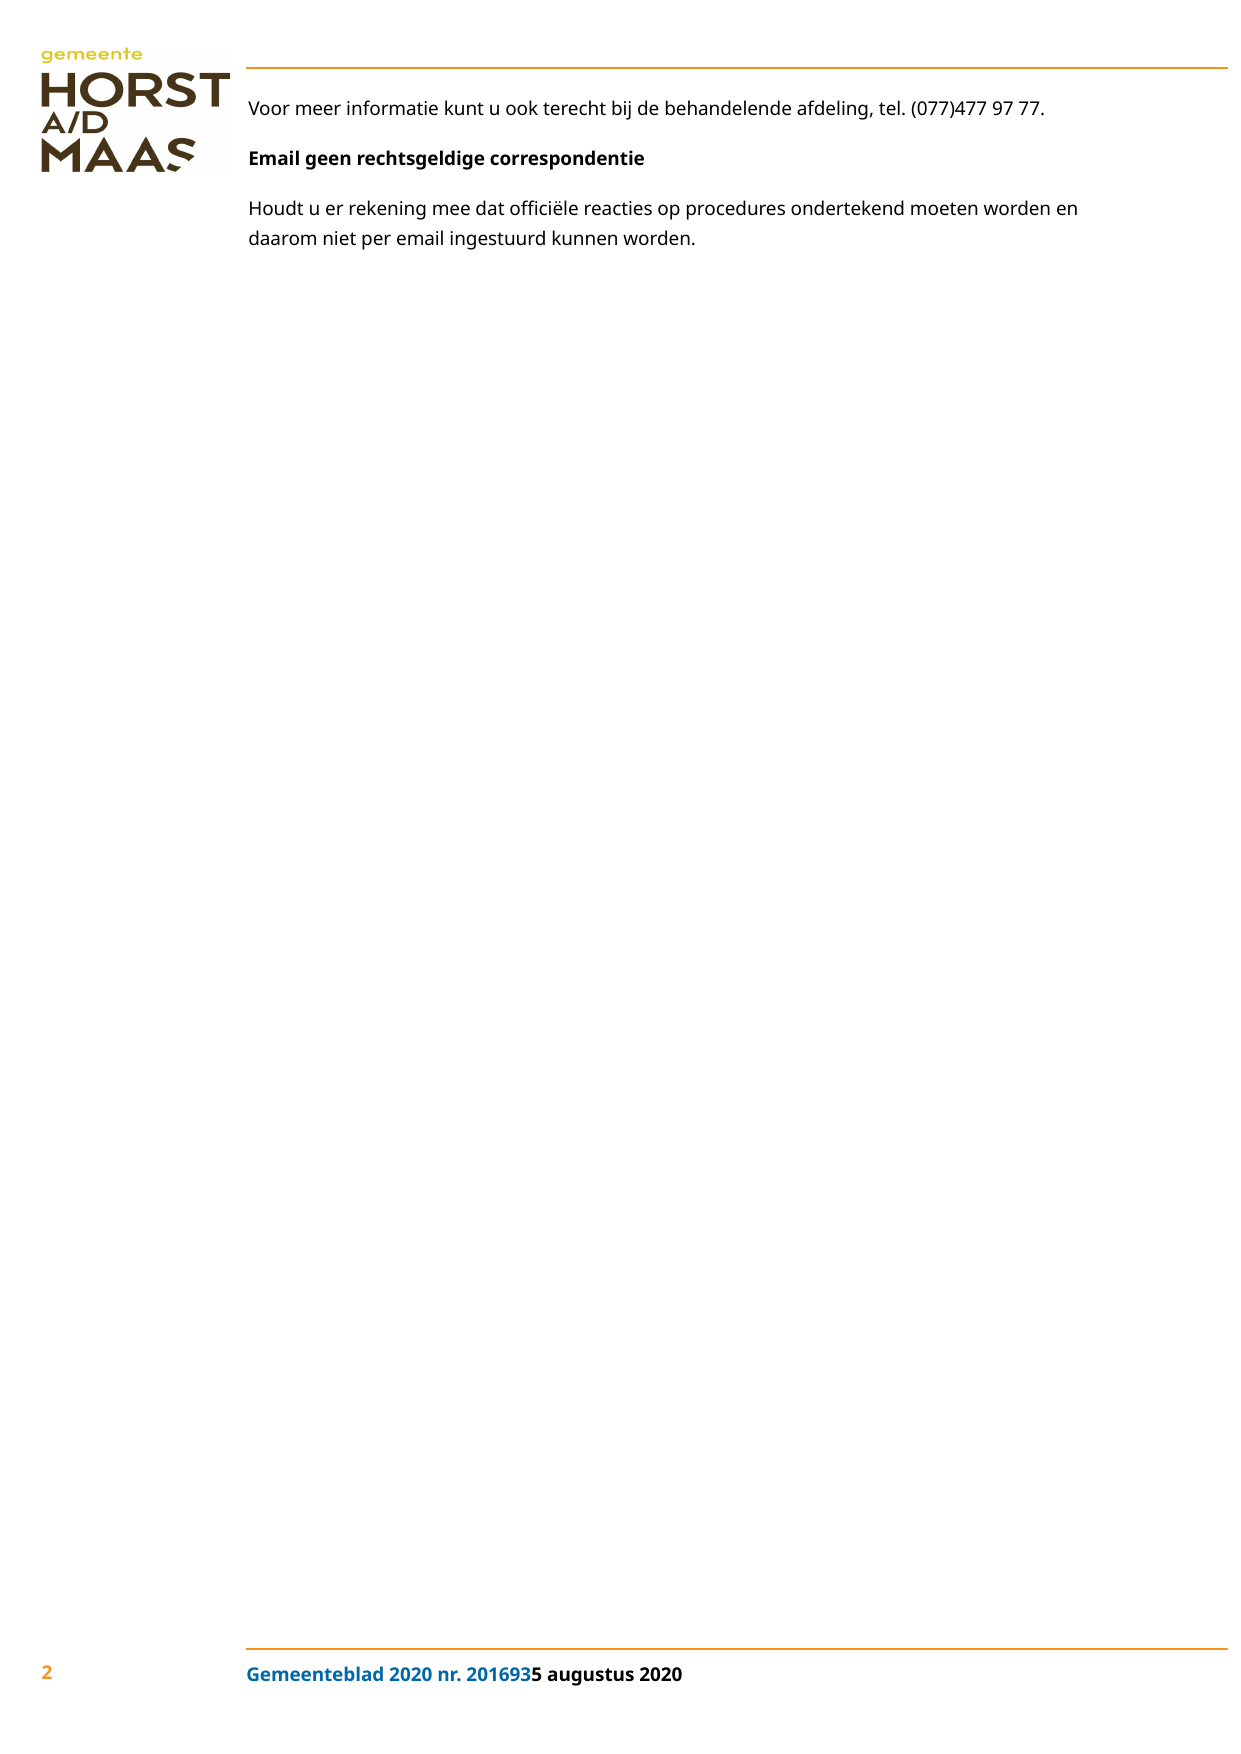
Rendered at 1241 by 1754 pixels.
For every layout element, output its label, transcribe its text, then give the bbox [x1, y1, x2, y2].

picture [41, 47, 231, 172]
text Email geen rechtsgeldige correspondentie [248, 145, 1152, 171]
text Houdt u er rekening mee dat officiële reacties op procedures ondertekend moeten worden en daarom niet per email ingestuurd kunnen worden. [248, 196, 1152, 251]
text Voor meer informatie kunt u ook terecht bij de behandelende afdeling, tel. (077)477 97 77. [248, 95, 1152, 121]
